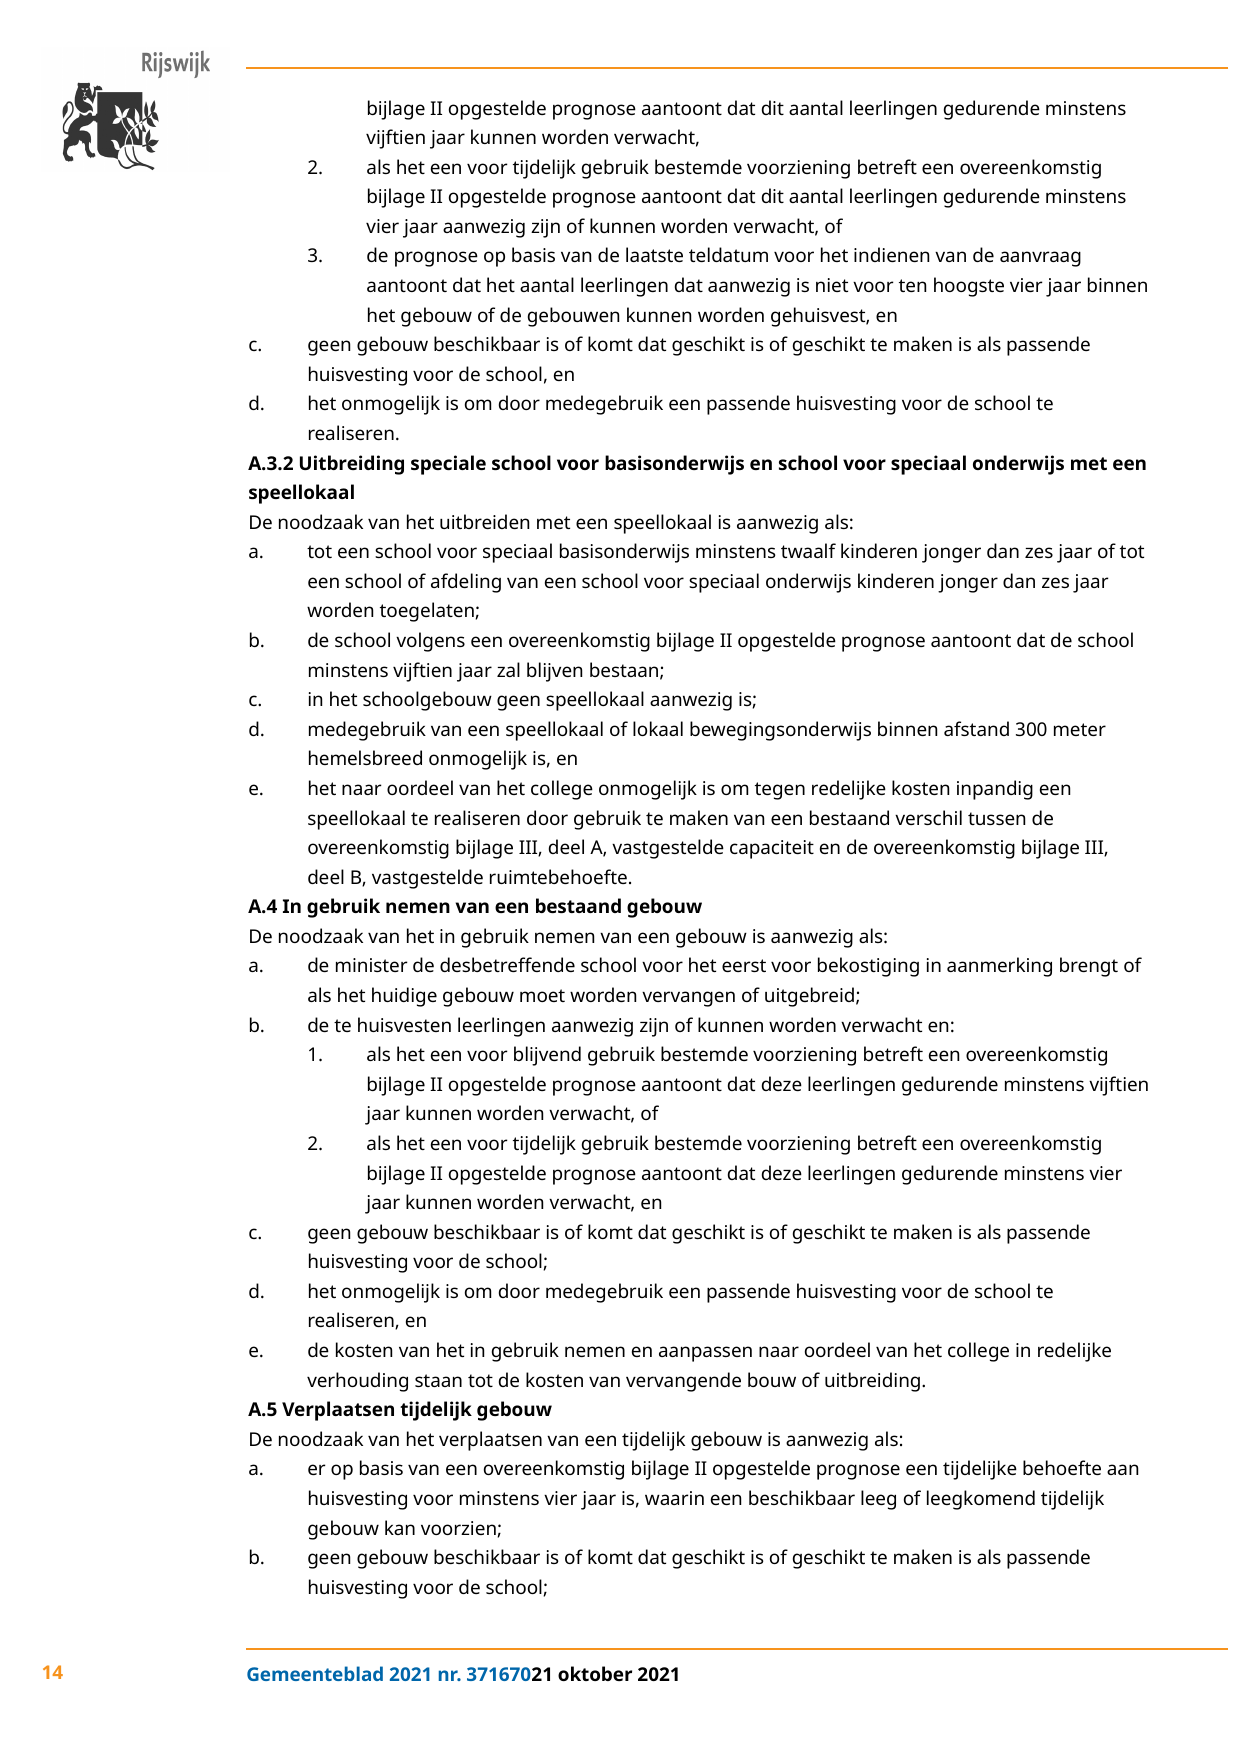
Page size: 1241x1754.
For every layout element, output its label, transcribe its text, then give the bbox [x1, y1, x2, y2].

list als het een voor blijvend gebruik bestemde voorziening betreft een overeenkomstig bijlage II opgestelde prognose aantoont dat deze leerlingen gedurende minstens vijftien jaar kunnen worden verwacht, of [307, 1041, 1152, 1126]
list de minister de desbetreffende school voor het eerst voor bekostiging in aanmerking brengt of als het huidige gebouw moet worden vervangen of uitgebreid; [248, 953, 1152, 1008]
text A.4 In gebruik nemen van een bestaand gebouw [248, 893, 1152, 919]
text A.3.2 Uitbreiding speciale school voor basisonderwijs en school voor speciaal onderwijs met een speellokaal [248, 450, 1152, 505]
text A.5 Verplaatsen tijdelijk gebouw [248, 1396, 1152, 1422]
list geen gebouw beschikbaar is of komt dat geschikt is of geschikt te maken is als passende huisvesting voor de school; [248, 1219, 1152, 1274]
list als het een voor tijdelijk gebruik bestemde voorziening betreft een overeenkomstig bijlage II opgestelde prognose aantoont dat deze leerlingen gedurende minstens vier jaar kunnen worden verwacht, en [307, 1130, 1152, 1215]
list de kosten van het in gebruik nemen en aanpassen naar oordeel van het college in redelijke verhouding staan tot de kosten van vervangende bouw of uitbreiding. [248, 1337, 1152, 1393]
list de prognose op basis van de laatste teldatum voor het indienen van de aanvraag aantoont dat het aantal leerlingen dat aanwezig is niet voor ten hoogste vier jaar binnen het gebouw of de gebouwen kunnen worden gehuisvest, en [307, 243, 1152, 328]
list er op basis van een overeenkomstig bijlage II opgestelde prognose een tijdelijke behoefte aan huisvesting voor minstens vier jaar is, waarin een beschikbaar leeg of leegkomend tijdelijk gebouw kan voorzien; [248, 1456, 1152, 1541]
list het naar oordeel van het college onmogelijk is om tegen redelijke kosten inpandig een speellokaal te realiseren door gebruik te maken van een bestaand verschil tussen de overeenkomstig bijlage III, deel A, vastgestelde capaciteit en de overeenkomstig bijlage III, deel B, vastgestelde ruimtebehoefte. [248, 775, 1152, 890]
list medegebruik van een speellokaal of lokaal bewegingsonderwijs binnen afstand 300 meter hemelsbreed onmogelijk is, en [248, 716, 1152, 771]
list de school volgens een overeenkomstig bijlage II opgestelde prognose aantoont dat de school minstens vijftien jaar zal blijven bestaan; [248, 627, 1152, 683]
list geen gebouw beschikbaar is of komt dat geschikt is of geschikt te maken is als passende huisvesting voor de school, en [248, 331, 1152, 387]
list het onmogelijk is om door medegebruik een passende huisvesting voor de school te realiseren. [248, 391, 1152, 446]
text De noodzaak van het in gebruik nemen van een gebouw is aanwezig als: [248, 923, 1152, 949]
list bijlage II opgestelde prognose aantoont dat dit aantal leerlingen gedurende minstens vijftien jaar kunnen worden verwacht, [307, 95, 1152, 150]
picture [41, 47, 231, 172]
list geen gebouw beschikbaar is of komt dat geschikt is of geschikt te maken is als passende huisvesting voor de school; [248, 1544, 1152, 1600]
text De noodzaak van het uitbreiden met een speellokaal is aanwezig als: [248, 509, 1152, 535]
list tot een school voor speciaal basisonderwijs minstens twaalf kinderen jonger dan zes jaar of tot een school of afdeling van een school voor speciaal onderwijs kinderen jonger dan zes jaar worden toegelaten; [248, 538, 1152, 623]
list de te huisvesten leerlingen aanwezig zijn of kunnen worden verwacht en: [248, 1012, 1152, 1038]
list in het schoolgebouw geen speellokaal aanwezig is; [248, 686, 1152, 712]
list het onmogelijk is om door medegebruik een passende huisvesting voor de school te realiseren, en [248, 1278, 1152, 1333]
text De noodzaak van het verplaatsen van een tijdelijk gebouw is aanwezig als: [248, 1426, 1152, 1452]
list als het een voor tijdelijk gebruik bestemde voorziening betreft een overeenkomstig bijlage II opgestelde prognose aantoont dat dit aantal leerlingen gedurende minstens vier jaar aanwezig zijn of kunnen worden verwacht, of [307, 154, 1152, 239]
